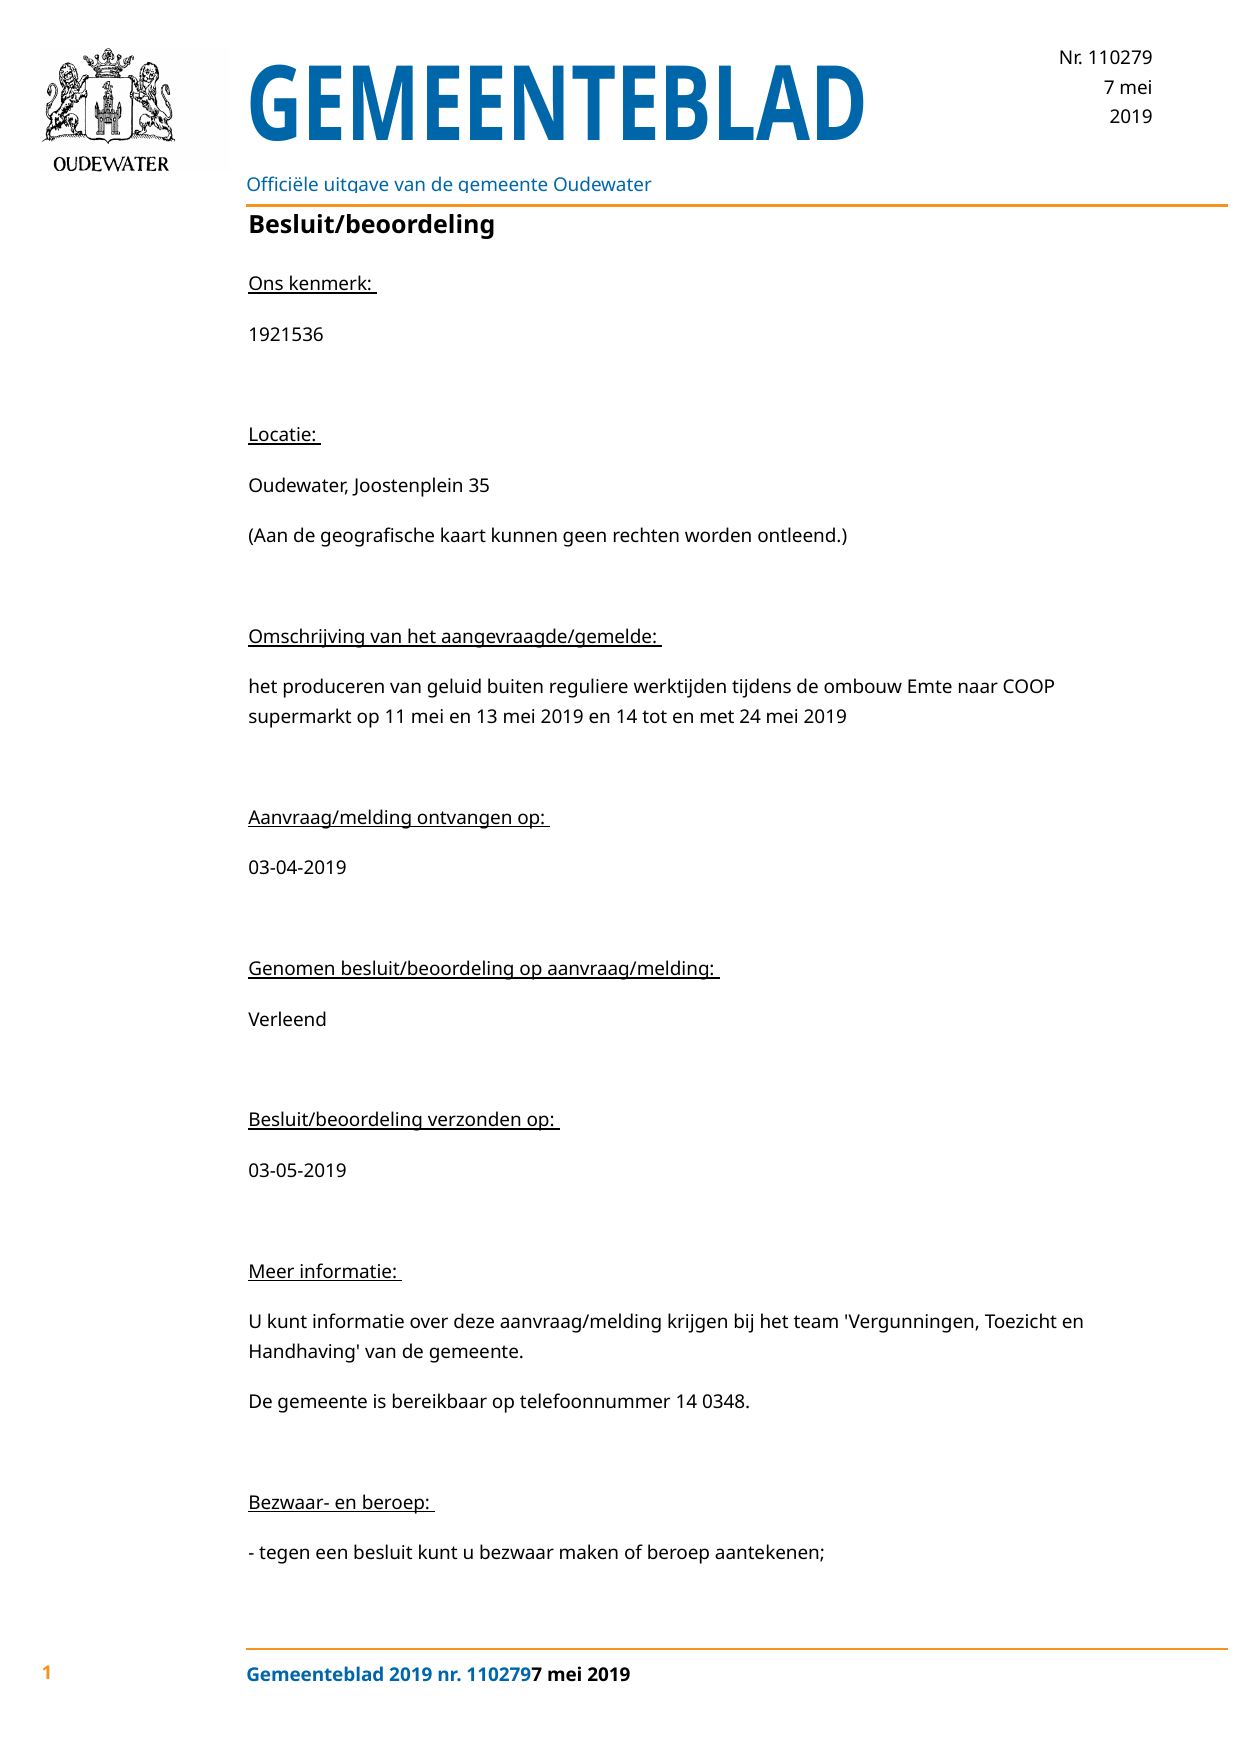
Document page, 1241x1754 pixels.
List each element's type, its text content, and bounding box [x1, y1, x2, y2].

picture [41, 47, 231, 172]
text (Aan de geografische kaart kunnen geen rechten worden ontleend.) [248, 522, 1152, 548]
text 03-05-2019 [248, 1157, 1152, 1183]
text 03-04-2019 [248, 854, 1152, 880]
text Omschrijving van het aangevraagde/gemelde: [248, 623, 1152, 649]
text Bezwaar- en beroep: [248, 1489, 1152, 1515]
text De gemeente is bereikbaar op telefoonnummer 14 0348. [248, 1388, 1152, 1414]
text Locatie: [248, 422, 1152, 447]
text U kunt informatie over deze aanvraag/melding krijgen bij het team 'Vergunningen, Toezicht en Handhaving' van de gemeente. [248, 1308, 1152, 1363]
text Ons kenmerk: [248, 270, 1152, 296]
text het produceren van geluid buiten reguliere werktijden tijdens de ombouw Emte naar COOP supermarkt op 11 mei en 13 mei 2019 en 14 tot en met 24 mei 2019 [248, 674, 1152, 729]
text Verleend [248, 1006, 1152, 1031]
text 1921536 [248, 321, 1152, 346]
text Besluit/beoordeling [248, 207, 1152, 241]
text Oudewater, Joostenplein 35 [248, 472, 1152, 498]
text Besluit/beoordeling verzonden op: [248, 1107, 1152, 1132]
text Genomen besluit/beoordeling op aanvraag/melding: [248, 955, 1152, 981]
text - tegen een besluit kunt u bezwaar maken of beroep aantekenen; [248, 1539, 1152, 1565]
text Meer informatie: [248, 1258, 1152, 1283]
text Aanvraag/melding ontvangen op: [248, 804, 1152, 830]
